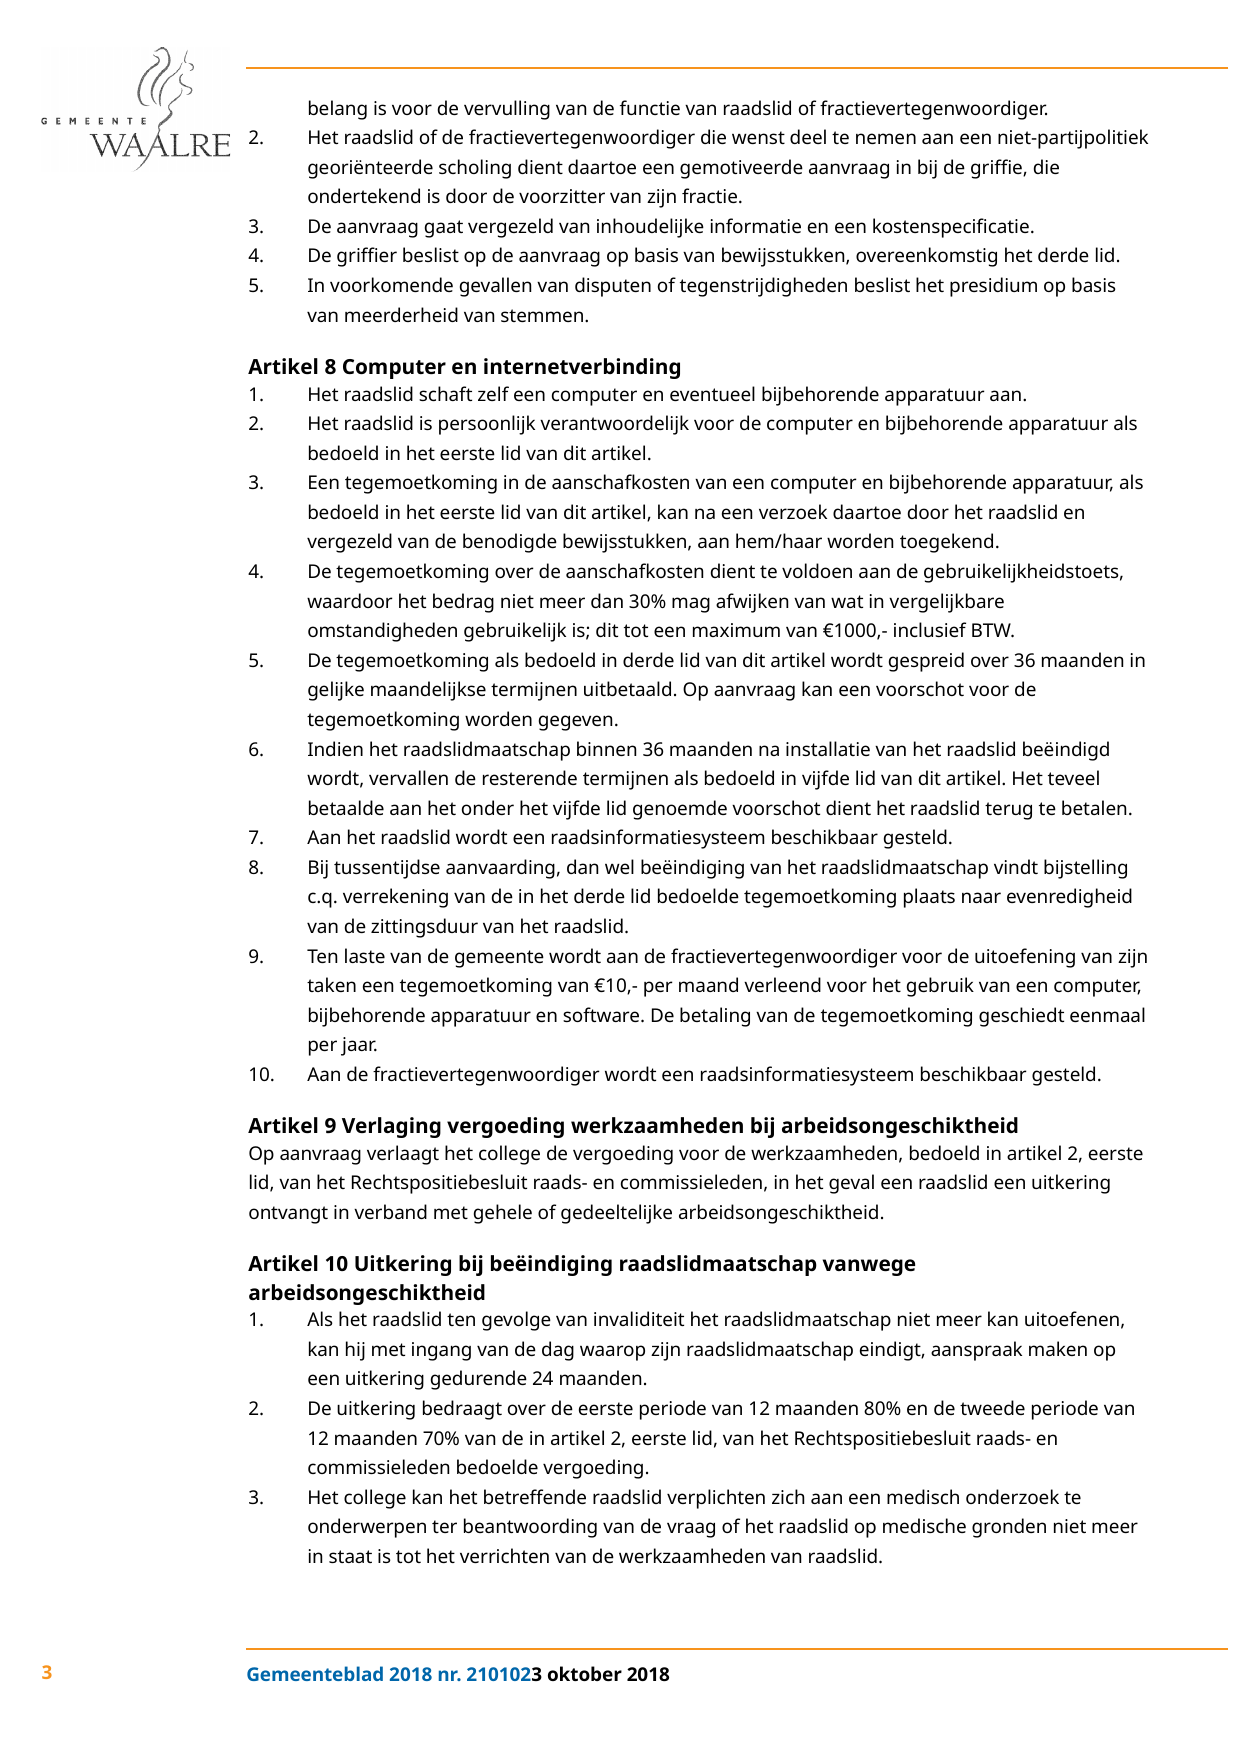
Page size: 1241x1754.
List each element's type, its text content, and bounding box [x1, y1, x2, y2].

list De uitkering bedraagt over de eerste periode van 12 maanden 80% en de tweede periode van 12 maanden 70% van de in artikel 2, eerste lid, van het Rechtspositiebesluit raads- en commissieleden bedoelde vergoeding. [248, 1395, 1152, 1480]
list Indien het raadslidmaatschap binnen 36 maanden na installatie van het raadslid beëindigd wordt, vervallen de resterende termijnen als bedoeld in vijfde lid van dit artikel. Het teveel betaalde aan het onder het vijfde lid genoemde voorschot dient het raadslid terug te betalen. [248, 736, 1152, 821]
list belang is voor de vervulling van de functie van raadslid of fractievertegenwoordiger. [248, 95, 1152, 121]
list Ten laste van de gemeente wordt aan de fractievertegenwoordiger voor de uitoefening van zijn taken een tegemoetkoming van €10,- per maand verleend voor het gebruik van een computer, bijbehorende apparatuur en software. De betaling van de tegemoetkoming geschiedt eenmaal per jaar. [248, 943, 1152, 1057]
list In voorkomende gevallen van disputen of tegenstrijdigheden beslist het presidium op basis van meerderheid van stemmen. [248, 272, 1152, 328]
list Een tegemoetkoming in de aanschafkosten van een computer en bijbehorende apparatuur, als bedoeld in het eerste lid van dit artikel, kan na een verzoek daartoe door het raadslid en vergezeld van de benodigde bewijsstukken, aan hem/haar worden toegekend. [248, 469, 1152, 554]
list De tegemoetkoming over de aanschafkosten dient te voldoen aan de gebruikelijkheidstoets, waardoor het bedrag niet meer dan 30% mag afwijken van wat in vergelijkbare omstandigheden gebruikelijk is; dit tot een maximum van €1000,- inclusief BTW. [248, 558, 1152, 643]
list Het raadslid schaft zelf een computer en eventueel bijbehorende apparatuur aan. [248, 381, 1152, 406]
list De tegemoetkoming als bedoeld in derde lid van dit artikel wordt gespreid over 36 maanden in gelijke maandelijkse termijnen uitbetaald. Op aanvraag kan een voorschot voor de tegemoetkoming worden gegeven. [248, 647, 1152, 732]
text Op aanvraag verlaagt het college de vergoeding voor de werkzaamheden, bedoeld in artikel 2, eerste lid, van het Rechtspositiebesluit raads- en commissieleden, in het geval een raadslid een uitkering ontvangt in verband met gehele of gedeeltelijke arbeidsongeschiktheid. [248, 1140, 1152, 1225]
list Als het raadslid ten gevolge van invaliditeit het raadslidmaatschap niet meer kan uitoefenen, kan hij met ingang van de dag waarop zijn raadslidmaatschap eindigt, aanspraak maken op een uitkering gedurende 24 maanden. [248, 1306, 1152, 1391]
list De griffier beslist op de aanvraag op basis van bewijsstukken, overeenkomstig het derde lid. [248, 243, 1152, 268]
list Het college kan het betreffende raadslid verplichten zich aan een medisch onderzoek te onderwerpen ter beantwoording van de vraag of het raadslid op medische gronden niet meer in staat is tot het verrichten van de werkzaamheden van raadslid. [248, 1484, 1152, 1569]
text Artikel 9 Verlaging vergoeding werkzaamheden bij arbeidsongeschiktheid [248, 1112, 1152, 1140]
list Het raadslid is persoonlijk verantwoordelijk voor de computer en bijbehorende apparatuur als bedoeld in het eerste lid van dit artikel. [248, 410, 1152, 466]
picture [41, 47, 231, 172]
list Bij tussentijdse aanvaarding, dan wel beëindiging van het raadslidmaatschap vindt bijstelling c.q. verrekening van de in het derde lid bedoelde tegemoetkoming plaats naar evenredigheid van de zittingsduur van het raadslid. [248, 854, 1152, 939]
list De aanvraag gaat vergezeld van inhoudelijke informatie en een kostenspecificatie. [248, 213, 1152, 239]
text Artikel 8 Computer en internetverbinding [248, 352, 1152, 381]
list Aan het raadslid wordt een raadsinformatiesysteem beschikbaar gesteld. [248, 824, 1152, 850]
list Aan de fractievertegenwoordiger wordt een raadsinformatiesysteem beschikbaar gesteld. [248, 1061, 1152, 1087]
list Het raadslid of de fractievertegenwoordiger die wenst deel te nemen aan een niet-partijpolitiek georiënteerde scholing dient daartoe een gemotiveerde aanvraag in bij de griffie, die ondertekend is door de voorzitter van zijn fractie. [248, 124, 1152, 209]
text Artikel 10 Uitkering bij beëindiging raadslidmaatschap vanwege arbeidsongeschiktheid [248, 1249, 1152, 1306]
